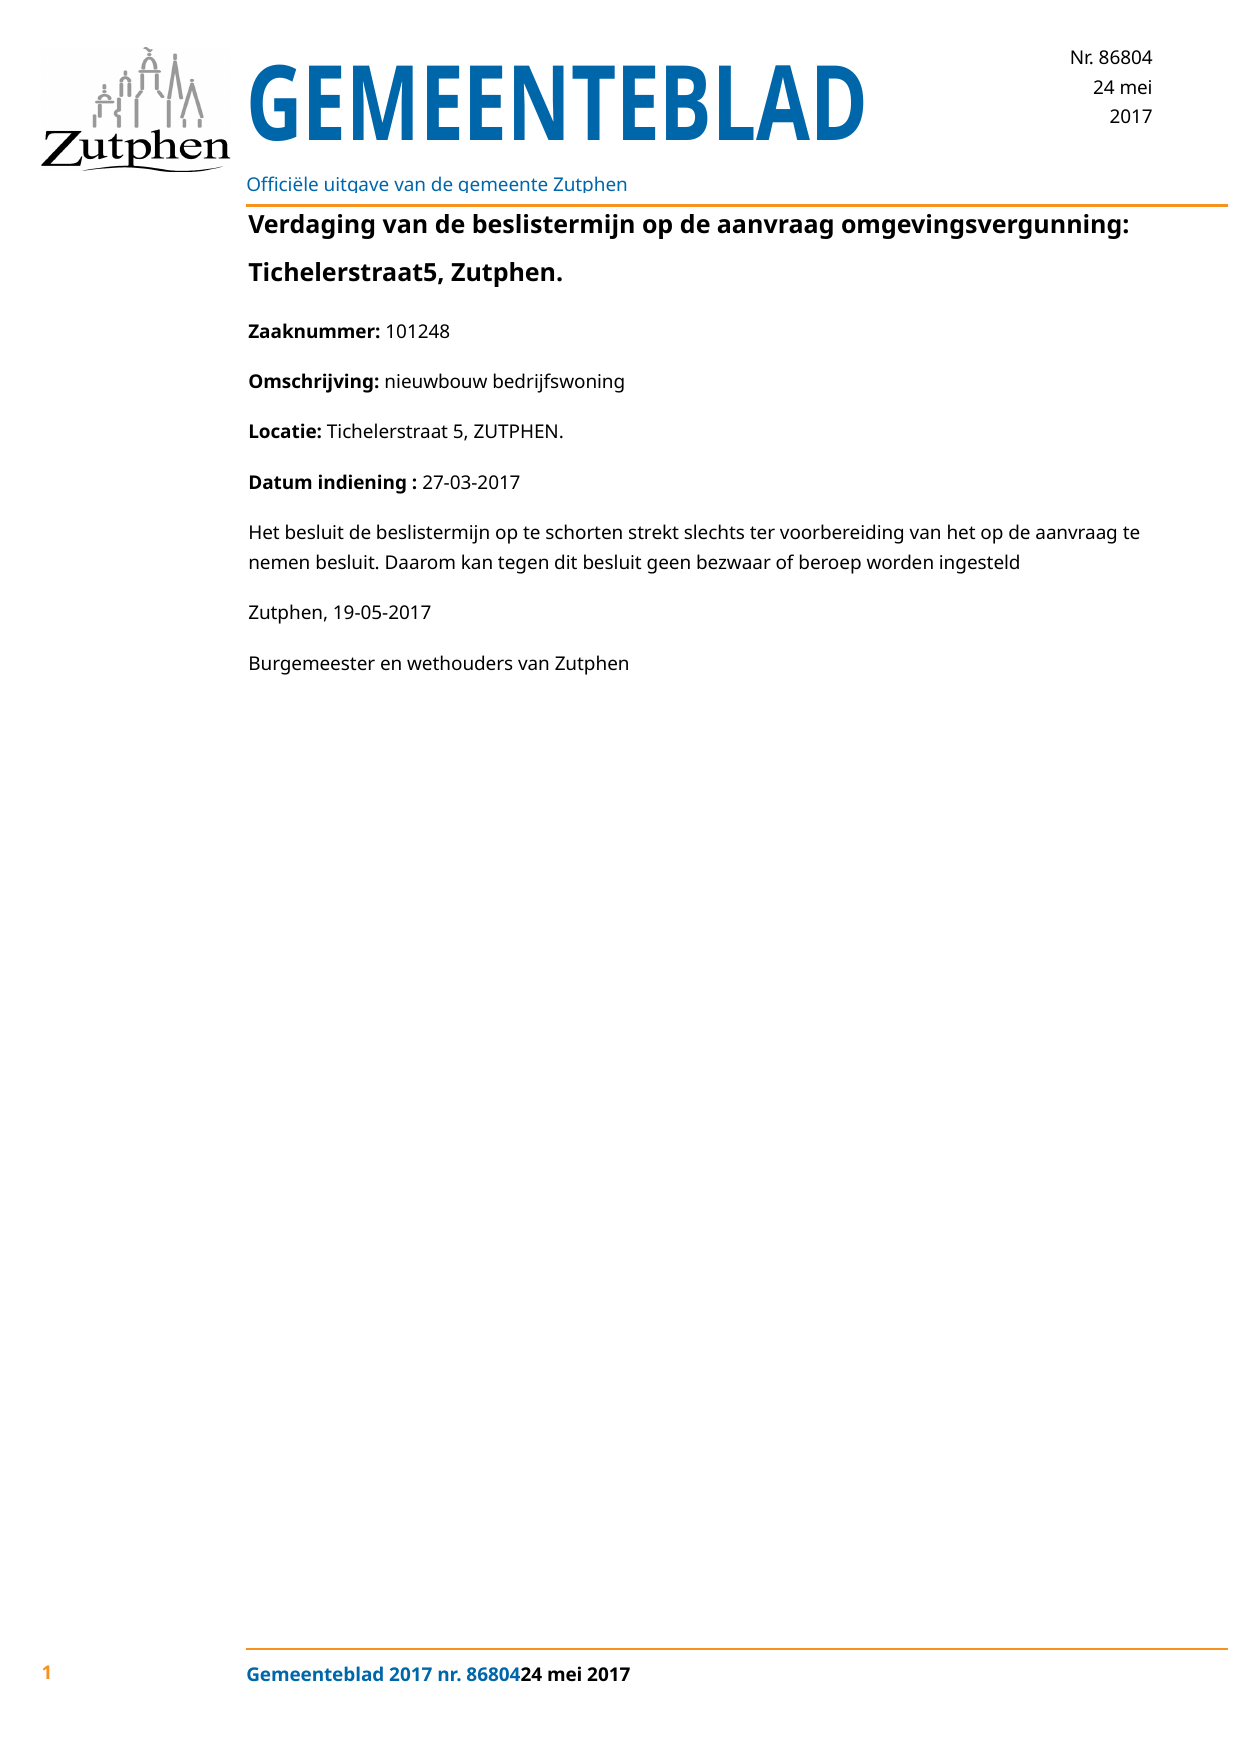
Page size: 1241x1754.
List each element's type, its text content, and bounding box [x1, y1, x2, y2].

text Burgemeester en wethouders van Zutphen [248, 650, 1152, 676]
text Locatie: Tichelerstraat 5, ZUTPHEN. [248, 419, 1152, 444]
text Zutphen, 19-05-2017 [248, 599, 1152, 625]
text Omschrijving: nieuwbouw bedrijfswoning [248, 368, 1152, 394]
text Zaaknummer: 101248 [248, 318, 1152, 344]
text Datum indiening : 27-03-2017 [248, 469, 1152, 495]
text Het besluit de beslistermijn op te schorten strekt slechts ter voorbereiding van het op de aanvraag te nemen besluit. Daarom kan tegen dit besluit geen bezwaar of beroep worden ingesteld [248, 519, 1152, 575]
picture [41, 47, 231, 172]
text Verdaging van de beslistermijn op de aanvraag omgevingsvergunning: Tichelerstraat5, Zutphen. [248, 207, 1152, 288]
